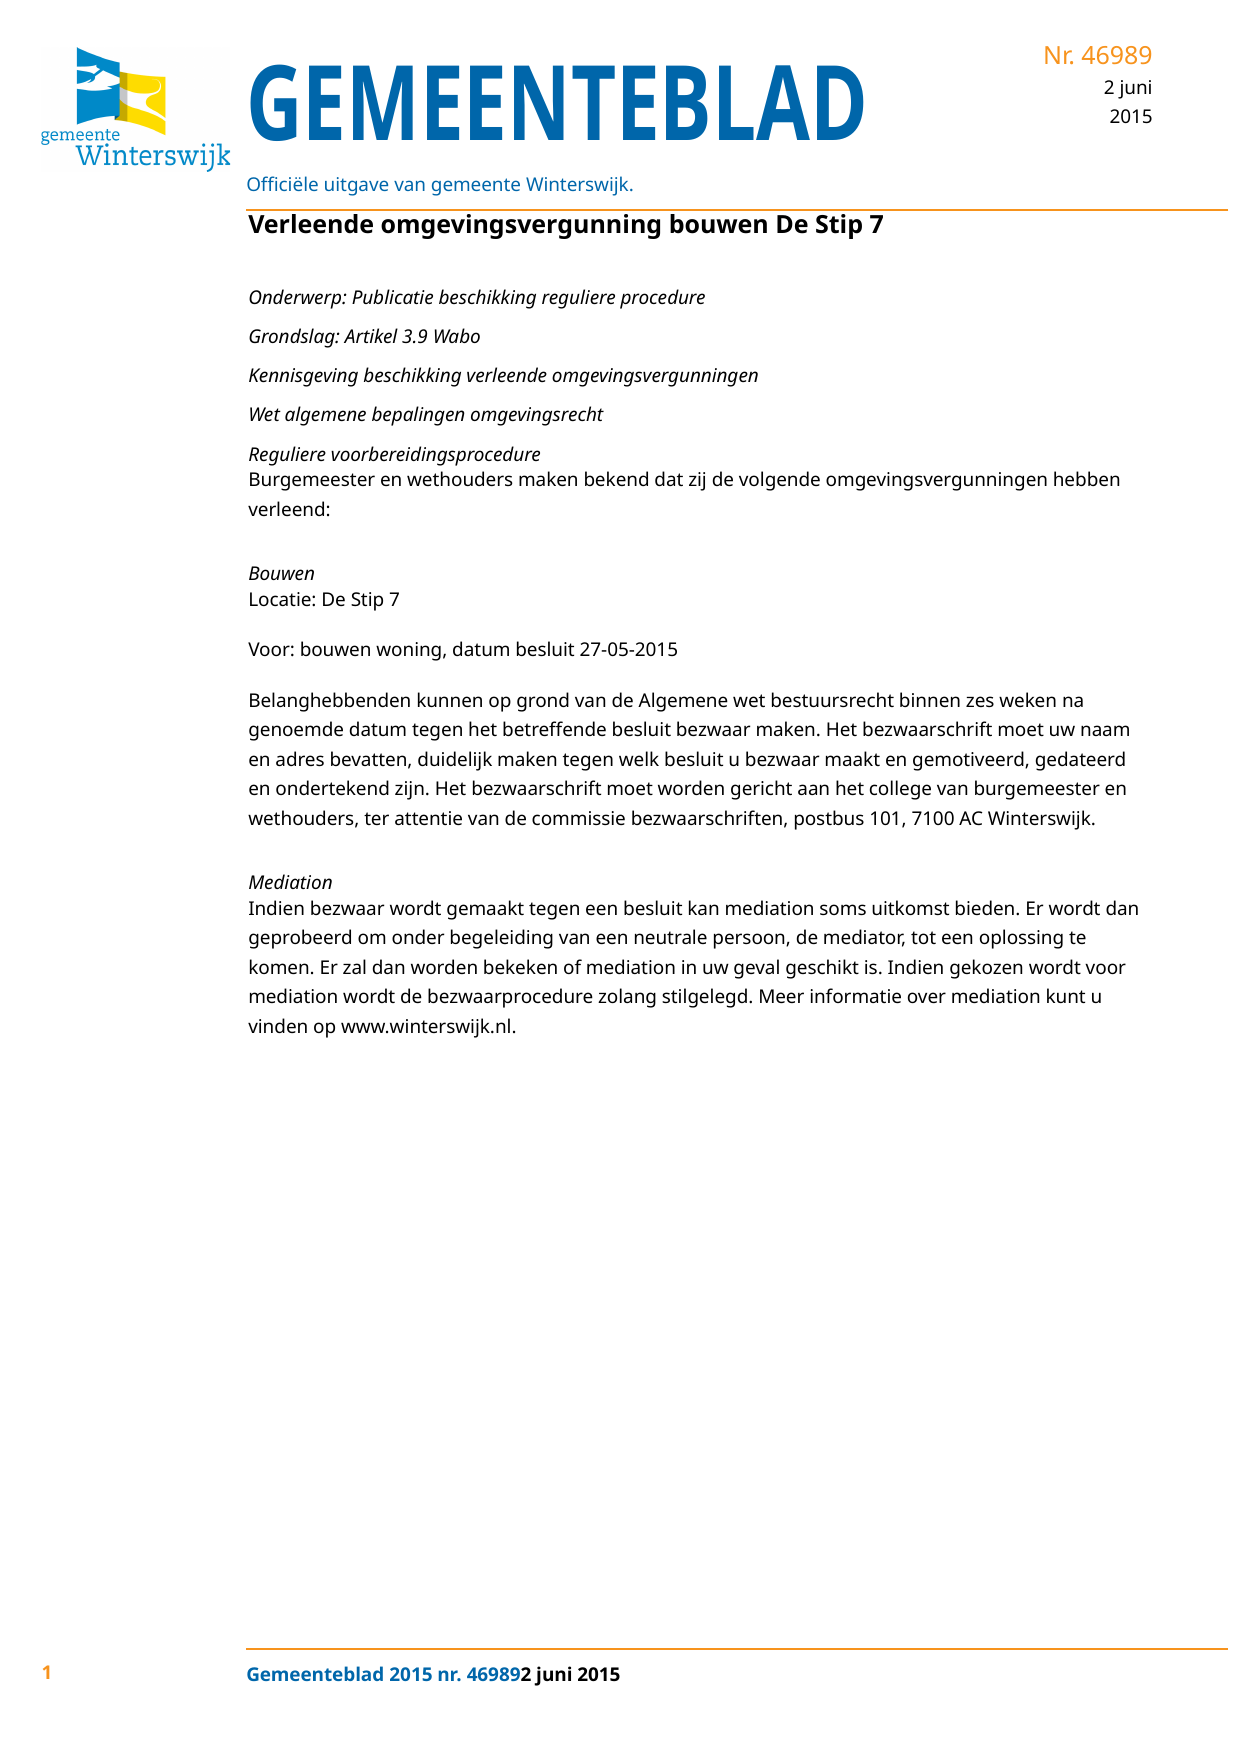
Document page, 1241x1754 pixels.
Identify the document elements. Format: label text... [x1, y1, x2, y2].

text Kennisgeving beschikking verleende omgevingsvergunningen [248, 362, 1152, 388]
picture [225, 153, 231, 162]
text Locatie: De Stip 7 [248, 586, 1152, 612]
text Onderwerp: Publicatie beschikking reguliere procedure [248, 284, 1152, 309]
text Bouwen [248, 560, 1152, 586]
text Wet algemene bepalingen omgevingsrecht [248, 402, 1152, 427]
text Belanghebbenden kunnen op grond van de Algemene wet bestuursrecht binnen zes weken na genoemde datum tegen het betreffende besluit bezwaar maken. Het bezwaarschrift moet uw naam en adres bevatten, duidelijk maken tegen welk besluit u bezwaar maakt en gemotiveerd, gedateerd en ondertekend zijn. Het bezwaarschrift moet worden gericht aan het college van burgemeester en wethouders, ter attentie van de commissie bezwaarschriften, postbus 101, 7100 AC Winterswijk. [248, 687, 1152, 831]
text Indien bezwaar wordt gemaakt tegen een besluit kan mediation soms uitkomst bieden. Er wordt dan geprobeerd om onder begeleiding van een neutrale persoon, de mediator, tot een oplossing te komen. Er zal dan worden bekeken of mediation in uw geval geschikt is. Indien gekozen wordt voor mediation wordt de bezwaarprocedure zolang stilgelegd. Meer informatie over mediation kunt u vinden op www.winterswijk.nl. [248, 895, 1152, 1039]
text Voor: bouwen woning, datum besluit 27-05-2015 [248, 636, 1152, 662]
text Grondslag: Artikel 3.9 Wabo [248, 323, 1152, 349]
text Mediation [248, 869, 1152, 895]
text Verleende omgevingsvergunning bouwen De Stip 7 [248, 211, 1152, 241]
picture [41, 47, 231, 172]
text Reguliere voorbereidingsprocedure [248, 441, 1152, 467]
text Burgemeester en wethouders maken bekend dat zij de volgende omgevingsvergunningen hebben verleend: [248, 467, 1152, 522]
